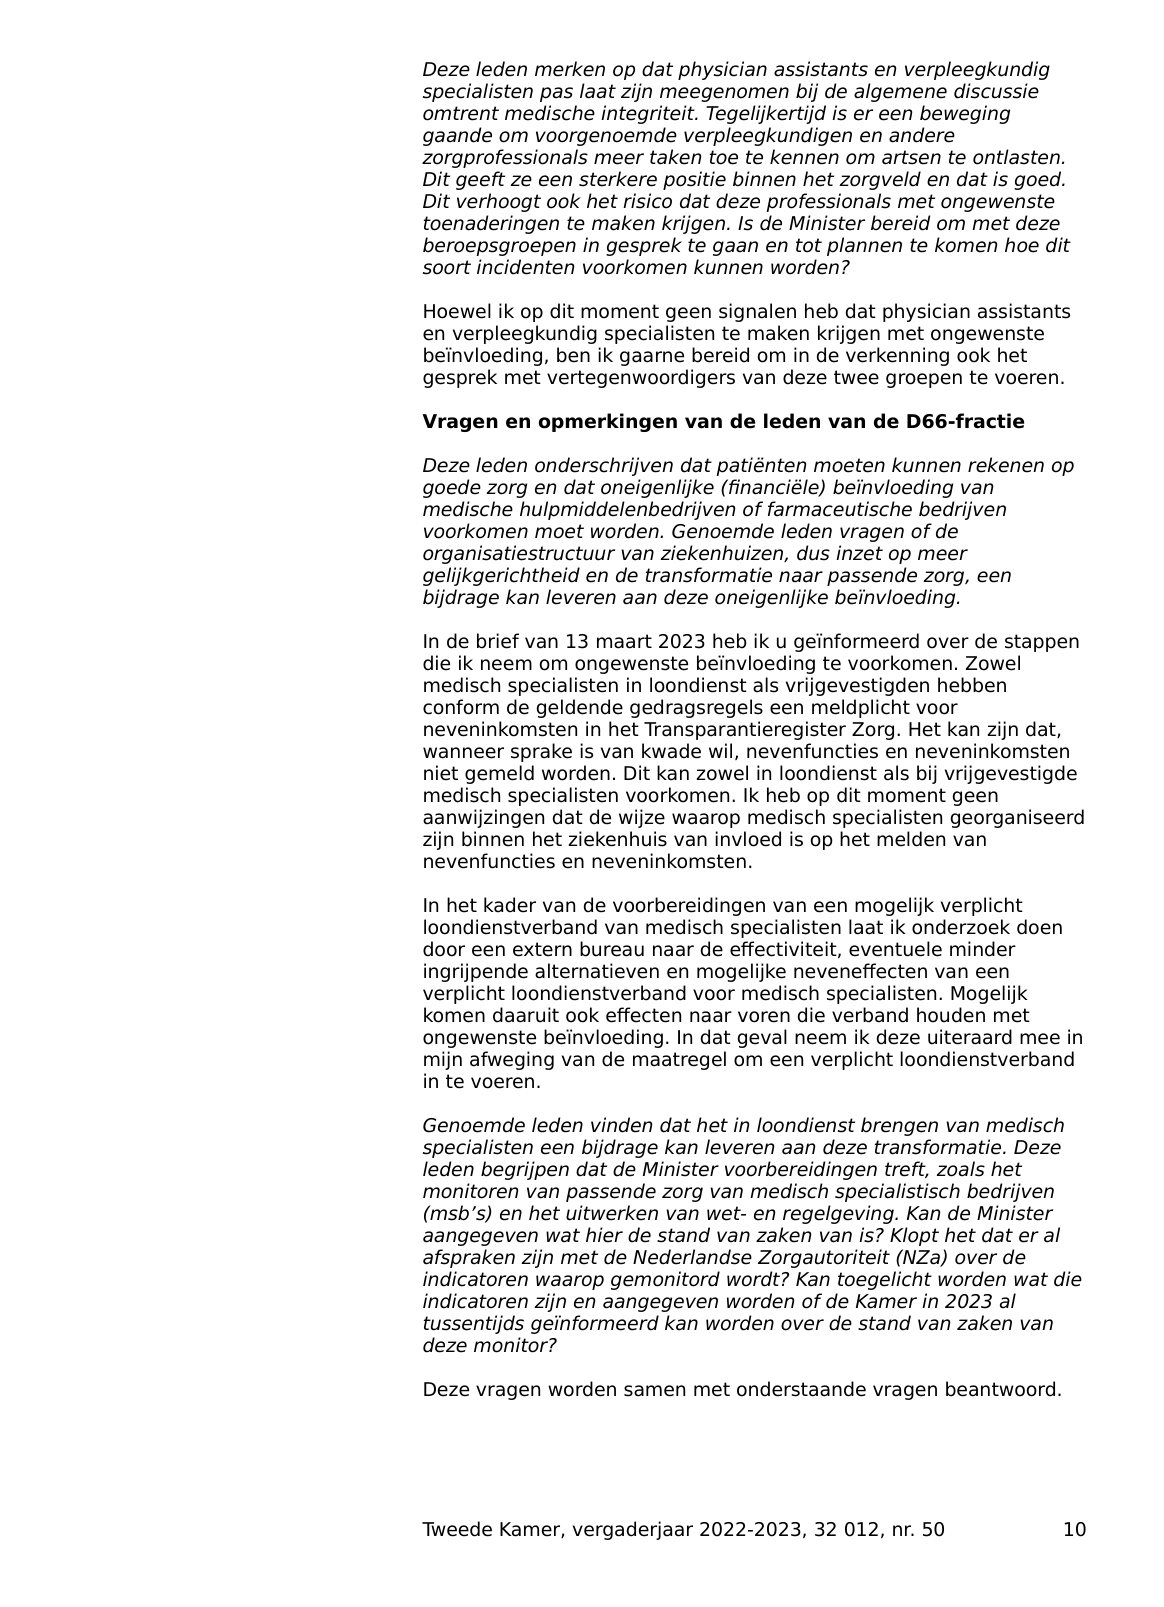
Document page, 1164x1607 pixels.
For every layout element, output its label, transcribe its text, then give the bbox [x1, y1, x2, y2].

text Deze vragen worden samen met onderstaande vragen beantwoord. [422, 1379, 1087, 1401]
subtitle Vragen en opmerkingen van de leden van de D66-fractie [422, 411, 1087, 433]
text Deze leden merken op dat physician assistants en verpleegkundig specialisten pas laat zijn meegenomen bij de algemene discussie omtrent medische integriteit. Tegelijkertijd is er een beweging gaande om voorgenoemde verpleegkundigen en andere zorgprofessionals meer taken toe te kennen om artsen te ontlasten. Dit geeft ze een sterkere positie binnen het zorgveld en dat is goed. Dit verhoogt ook het risico dat deze professionals met ongewenste toenaderingen te maken krijgen. Is de Minister bereid om met deze beroepsgroepen in gesprek te gaan en tot plannen te komen hoe dit soort incidenten voorkomen kunnen worden? [422, 59, 1087, 279]
text In het kader van de voorbereidingen van een mogelijk verplicht loondienstverband van medisch specialisten laat ik onderzoek doen door een extern bureau naar de effectiviteit, eventuele minder ingrijpende alternatieven en mogelijke neveneffecten van een verplicht loondienstverband voor medisch specialisten. Mogelijk komen daaruit ook effecten naar voren die verband houden met ongewenste beïnvloeding. In dat geval neem ik deze uiteraard mee in mijn afweging van de maatregel om een verplicht loondienstverband in te voeren. [422, 895, 1087, 1093]
text Hoewel ik op dit moment geen signalen heb dat physician assistants en verpleegkundig specialisten te maken krijgen met ongewenste beïnvloeding, ben ik gaarne bereid om in de verkenning ook het gesprek met vertegenwoordigers van deze twee groepen te voeren. [422, 301, 1087, 389]
text In de brief van 13 maart 2023 heb ik u geïnformeerd over de stappen die ik neem om ongewenste beïnvloeding te voorkomen. Zowel medisch specialisten in loondienst als vrijgevestigden hebben conform de geldende gedragsregels een meldplicht voor neveninkomsten in het Transparantieregister Zorg. Het kan zijn dat, wanneer sprake is van kwade wil, nevenfuncties en neveninkomsten niet gemeld worden. Dit kan zowel in loondienst als bij vrijgevestigde medisch specialisten voorkomen. Ik heb op dit moment geen aanwijzingen dat de wijze waarop medisch specialisten georganiseerd zijn binnen het ziekenhuis van invloed is op het melden van nevenfuncties en neveninkomsten. [422, 631, 1087, 873]
text Genoemde leden vinden dat het in loondienst brengen van medisch specialisten een bijdrage kan leveren aan deze transformatie. Deze leden begrijpen dat de Minister voorbereidingen treft, zoals het monitoren van passende zorg van medisch specialistisch bedrijven (msb’s) en het uitwerken van wet- en regelgeving. Kan de Minister aangegeven wat hier de stand van zaken van is? Klopt het dat er al afspraken zijn met de Nederlandse Zorgautoriteit (NZa) over de indicatoren waarop gemonitord wordt? Kan toegelicht worden wat die indicatoren zijn en aangegeven worden of de Kamer in 2023 al tussentijds geïnformeerd kan worden over de stand van zaken van deze monitor? [422, 1115, 1087, 1357]
text Deze leden onderschrijven dat patiënten moeten kunnen rekenen op goede zorg en dat oneigenlijke (financiële) beïnvloeding van medische hulpmiddelenbedrijven of farmaceutische bedrijven voorkomen moet worden. Genoemde leden vragen of de organisatiestructuur van ziekenhuizen, dus inzet op meer gelijkgerichtheid en de transformatie naar passende zorg, een bijdrage kan leveren aan deze oneigenlijke beïnvloeding. [422, 455, 1087, 609]
